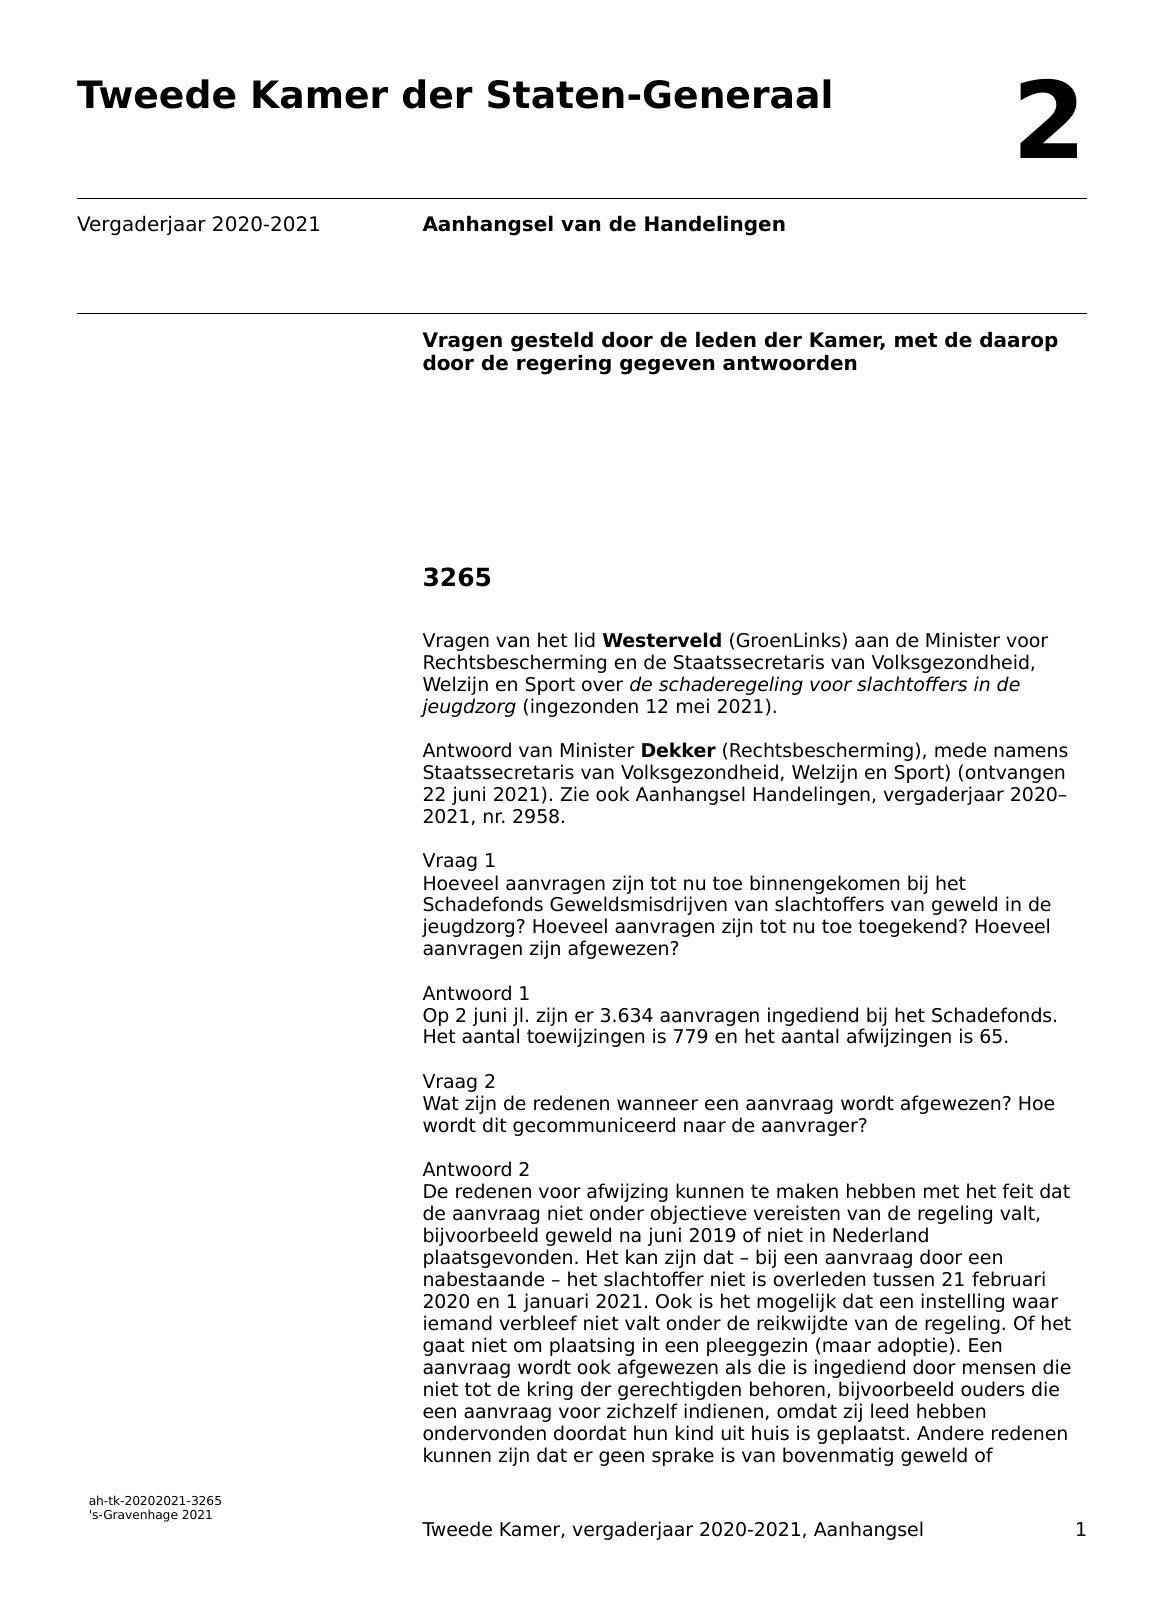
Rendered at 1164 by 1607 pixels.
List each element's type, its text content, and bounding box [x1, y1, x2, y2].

text Wat zijn de redenen wanneer een aanvraag wordt afgewezen? Hoe wordt dit gecommuniceerd naar de aanvrager? [422, 1093, 1087, 1137]
text Hoeveel aanvragen zijn tot nu toe binnengekomen bij het Schadefonds Geweldsmisdrijven van slachtoffers van geweld in de jeugdzorg? Hoeveel aanvragen zijn tot nu toe toegekend? Hoeveel aanvragen zijn afgewezen? [422, 872, 1087, 960]
table_header 2 [886, 59, 1087, 198]
text Antwoord 2 [422, 1159, 1087, 1181]
table_cell [77, 314, 422, 375]
text 3265 [422, 563, 1087, 592]
text 's-Gravenhage 2021 [88, 1508, 323, 1522]
text Antwoord 1 [422, 982, 1087, 1004]
text ah-tk-20202021-3265 [88, 1494, 323, 1508]
text Vraag 1 [422, 850, 1087, 872]
text Vragen van het lid Westerveld (GroenLinks) aan de Minister voor Rechtsbescherming en de Staatssecretaris van Volksgezondheid, Welzijn en Sport over de schaderegeling voor slachtoffers in de jeugdzorg (ingezonden 12 mei 2021). [422, 630, 1087, 718]
table_cell Aanhangsel van de Handelingen [422, 199, 1087, 313]
text Op 2 juni jl. zijn er 3.634 aanvragen ingediend bij het Schadefonds. Het aantal toewijzingen is 779 en het aantal afwijzingen is 65. [422, 1004, 1087, 1048]
table_header Tweede Kamer der Staten-Generaal [77, 59, 886, 198]
table_cell Vergaderjaar 2020-2021 [77, 199, 422, 313]
text De redenen voor afwijzing kunnen te maken hebben met het feit dat de aanvraag niet onder objectieve vereisten van de regeling valt, bijvoorbeeld geweld na juni 2019 of niet in Nederland plaatsgevonden. Het kan zijn dat – bij een aanvraag door een nabestaande – het slachtoffer niet is overleden tussen 21 februari 2020 en 1 januari 2021. Ook is het mogelijk dat een instelling waar iemand verbleef niet valt onder de reikwijdte van de regeling. Of het gaat niet om plaatsing in een pleeggezin (maar adoptie). Een aanvraag wordt ook afgewezen als die is ingediend door mensen die niet tot de kring der gerechtigden behoren, bijvoorbeeld ouders die een aanvraag voor zichzelf indienen, omdat zij leed hebben ondervonden doordat hun kind uit huis is geplaatst. Andere redenen kunnen zijn dat er geen sprake is van bovenmatig geweld of [422, 1181, 1087, 1466]
text Vraag 2 [422, 1071, 1087, 1093]
text Antwoord van Minister Dekker (Rechtsbescherming), mede namens Staatssecretaris van Volksgezondheid, Welzijn en Sport) (ontvangen 22 juni 2021). Zie ook Aanhangsel Handelingen, vergaderjaar 2020–2021, nr. 2958. [422, 740, 1087, 828]
table_cell Vragen gesteld door de leden der Kamer, met de daarop door de regering gegeven antwoorden [422, 314, 1087, 375]
